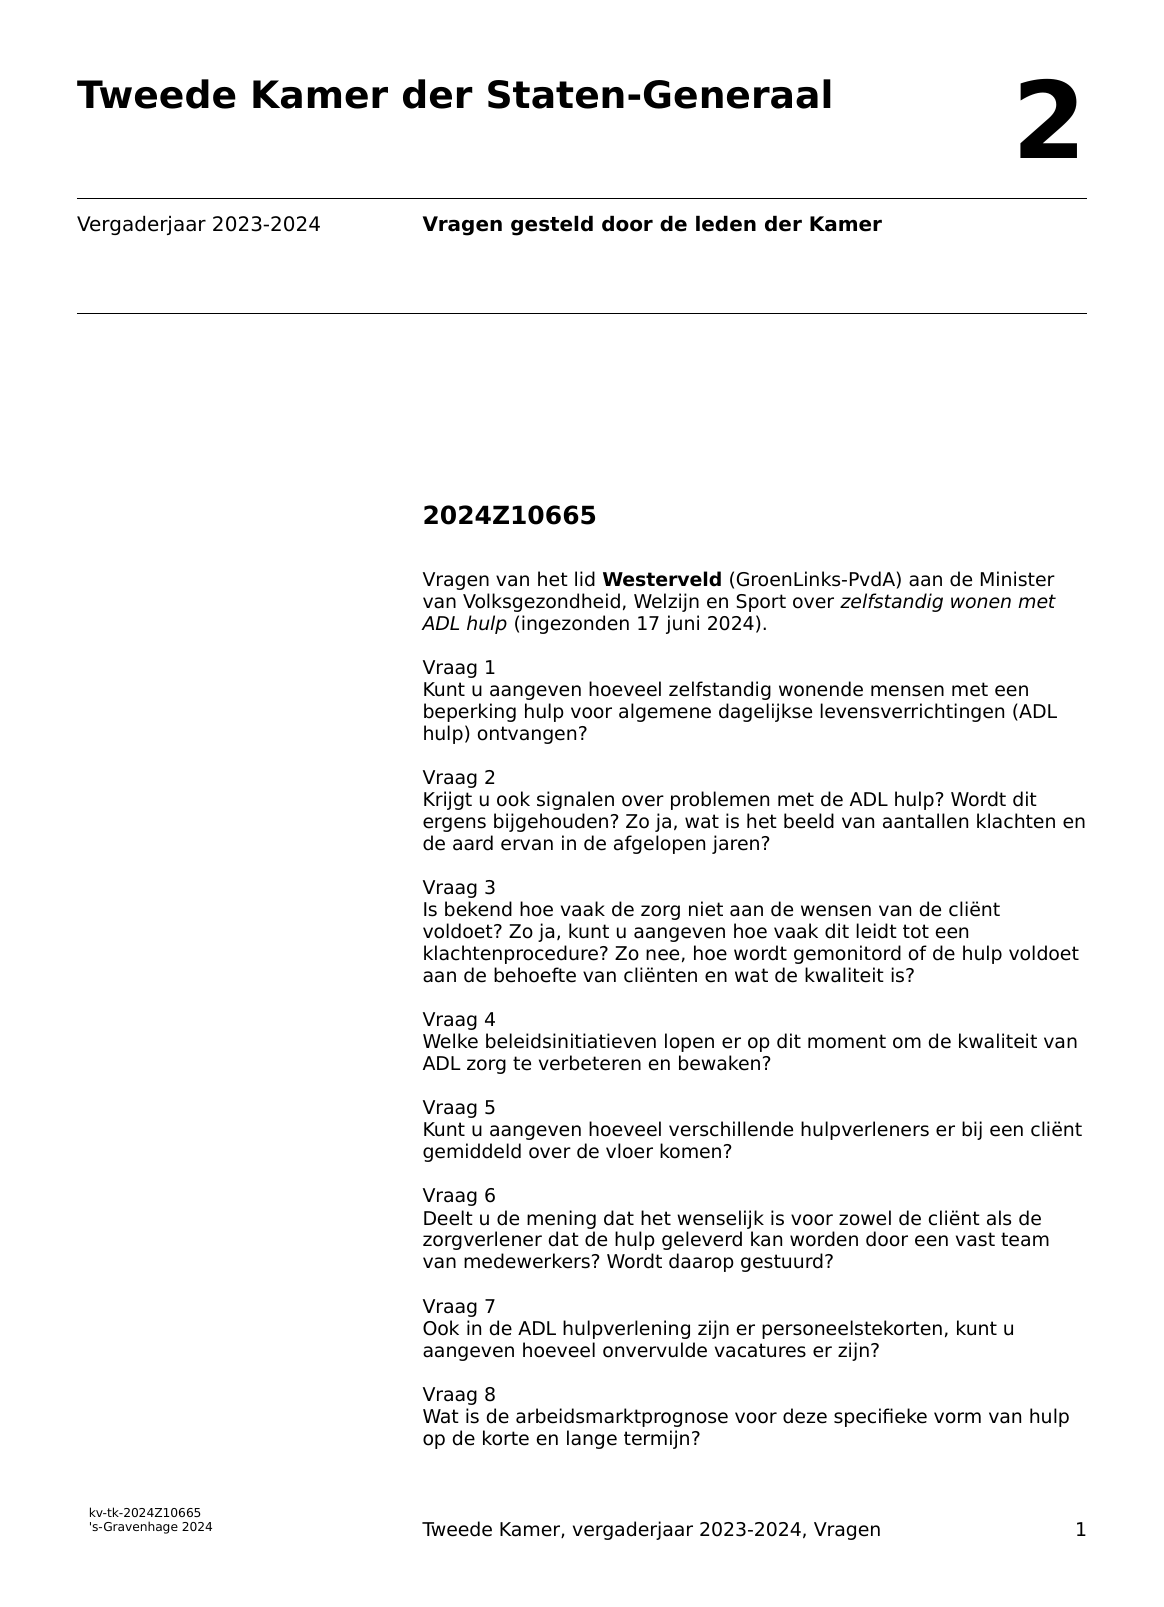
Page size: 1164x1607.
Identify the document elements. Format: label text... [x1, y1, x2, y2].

text Is bekend hoe vaak de zorg niet aan de wensen van de cliënt voldoet? Zo ja, kunt u aangeven hoe vaak dit leidt tot een klachtenprocedure? Zo nee, hoe wordt gemonitord of de hulp voldoet aan de behoefte van cliënten en wat de kwaliteit is? [422, 899, 1087, 987]
table_cell Vragen gesteld door de leden der Kamer [422, 199, 1087, 313]
text Vraag 2 [422, 767, 1087, 789]
text Kunt u aangeven hoeveel verschillende hulpverleners er bij een cliënt gemiddeld over de vloer komen? [422, 1119, 1087, 1163]
text Welke beleidsinitiatieven lopen er op dit moment om de kwaliteit van ADL zorg te verbeteren en bewaken? [422, 1031, 1087, 1075]
text Vraag 7 [422, 1296, 1087, 1317]
text Kunt u aangeven hoeveel zelfstandig wonende mensen met een beperking hulp voor algemene dagelijkse levensverrichtingen (ADL hulp) ontvangen? [422, 679, 1087, 745]
text Ook in de ADL hulpverlening zijn er personeelstekorten, kunt u aangeven hoeveel onvervulde vacatures er zijn? [422, 1317, 1087, 1361]
table_header Tweede Kamer der Staten-Generaal [77, 59, 886, 198]
text Deelt u de mening dat het wenselijk is voor zowel de cliënt als de zorgverlener dat de hulp geleverd kan worden door een vast team van medewerkers? Wordt daarop gestuurd? [422, 1207, 1087, 1273]
text kv-tk-2024Z10665 [88, 1506, 323, 1520]
text Wat is de arbeidsmarktprognose voor deze specifieke vorm van hulp op de korte en lange termijn? [422, 1406, 1087, 1449]
text Vraag 6 [422, 1185, 1087, 1207]
text Vraag 4 [422, 1009, 1087, 1031]
text Vraag 3 [422, 877, 1087, 899]
text Vraag 8 [422, 1384, 1087, 1406]
table_cell Vergaderjaar 2023-2024 [77, 199, 422, 313]
table_header 2 [886, 59, 1087, 198]
text Vraag 5 [422, 1097, 1087, 1119]
text Vragen van het lid Westerveld (GroenLinks-PvdA) aan de Minister van Volksgezondheid, Welzijn en Sport over zelfstandig wonen met ADL hulp (ingezonden 17 juni 2024). [422, 569, 1087, 635]
text 2024Z10665 [422, 501, 1087, 531]
text Krijgt u ook signalen over problemen met de ADL hulp? Wordt dit ergens bijgehouden? Zo ja, wat is het beeld van aantallen klachten en de aard ervan in de afgelopen jaren? [422, 789, 1087, 855]
text Vraag 1 [422, 657, 1087, 679]
text 's-Gravenhage 2024 [88, 1520, 323, 1534]
